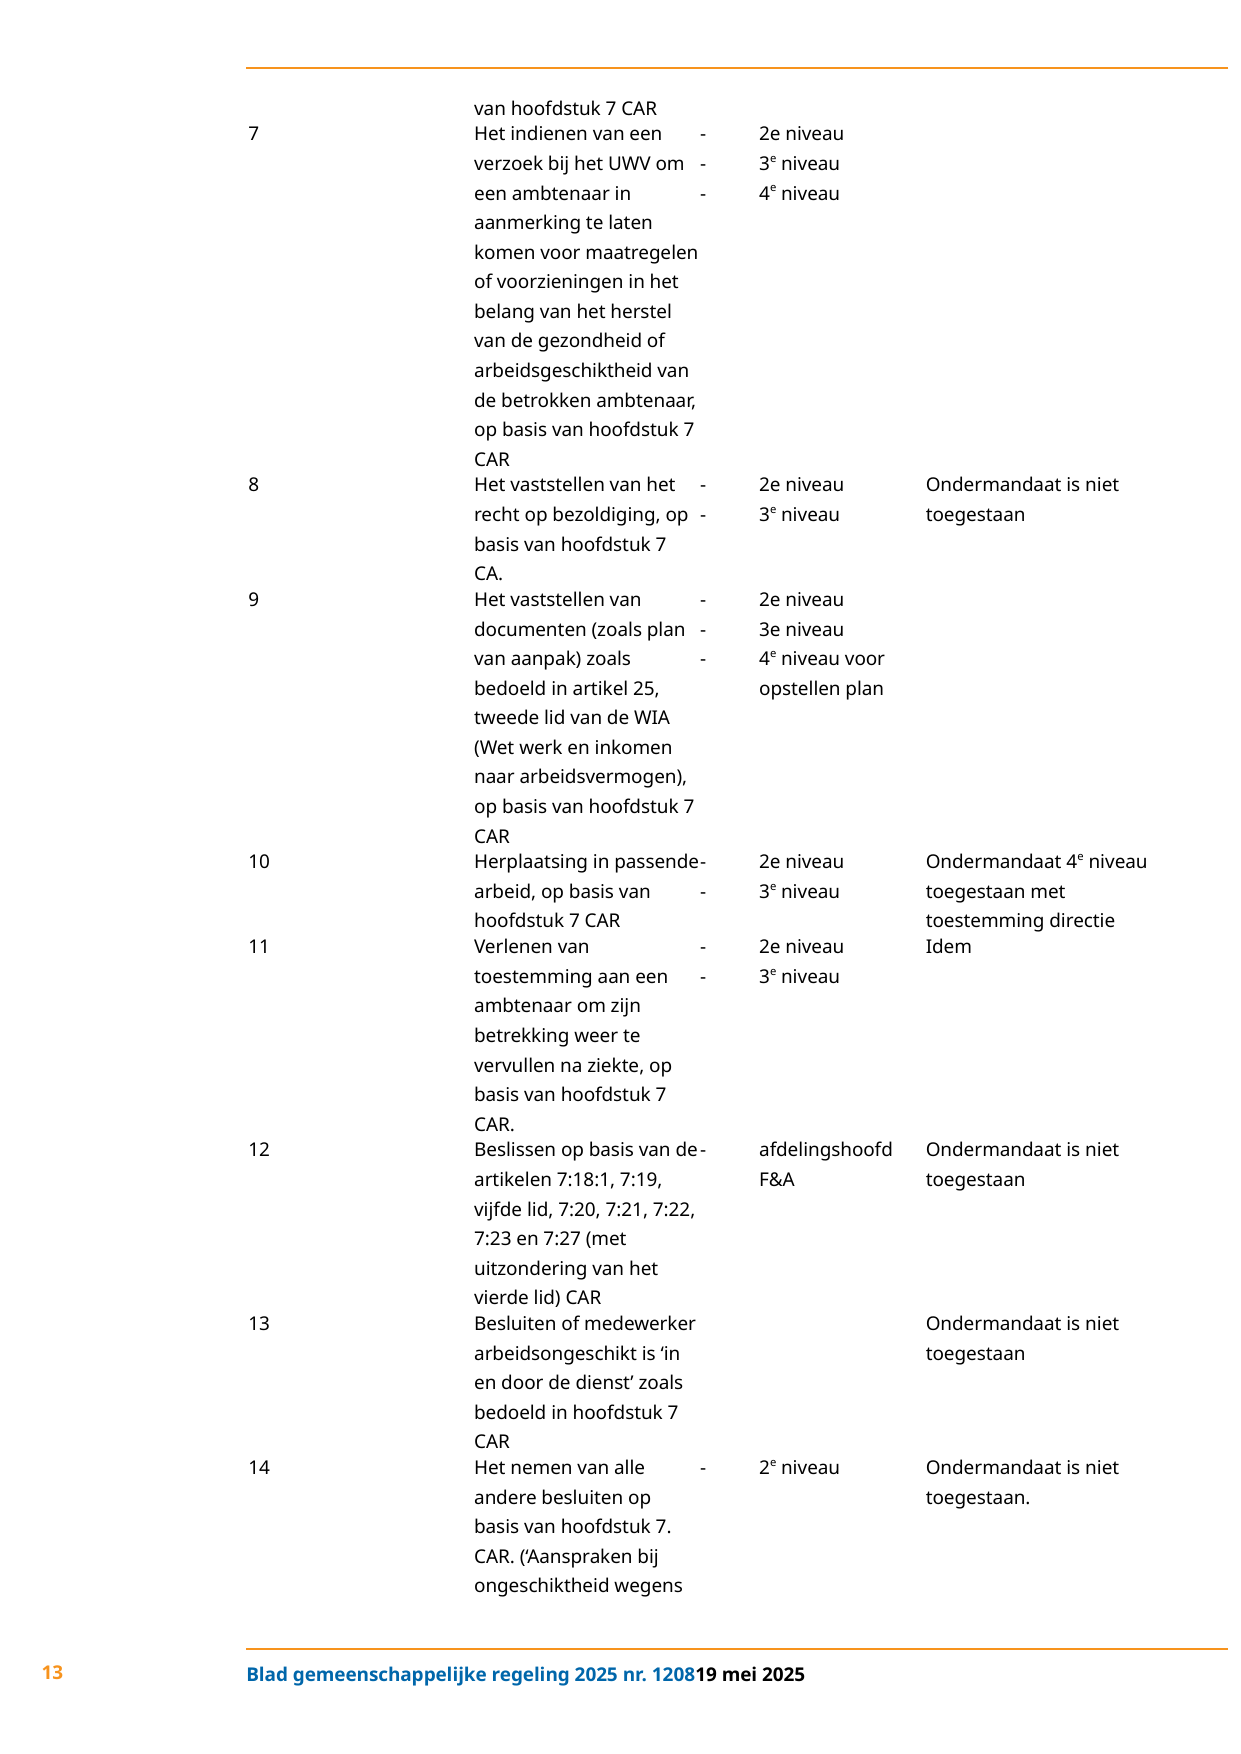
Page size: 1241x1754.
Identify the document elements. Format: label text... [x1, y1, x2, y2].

table_cell Herplaatsing in passende arbeid, op basis van hoofdstuk 7 CAR [474, 849, 700, 933]
table_cell [700, 95, 926, 121]
table_cell 2e niveau 3e niveau [700, 849, 926, 933]
table_cell 14 [248, 1454, 474, 1598]
table_cell Beslissen op basis van de artikelen 7:18:1, 7:19, vijfde lid, 7:20, 7:21, 7:22, 7:23 en 7:27 (met uitzondering van het vierde lid) CAR [474, 1137, 700, 1310]
table_cell Het vaststellen van het recht op bezoldiging, op basis van hoofdstuk 7 CA. [474, 472, 700, 586]
table_cell 9 [248, 586, 474, 848]
table_cell Ondermandaat is niet toegestaan [926, 1310, 1152, 1454]
table_cell 11 [248, 934, 474, 1137]
picture [41, 47, 231, 172]
table_cell 12 [248, 1137, 474, 1310]
table_cell [926, 586, 1152, 848]
table_cell [926, 121, 1152, 472]
table_cell 2e niveau 3e niveau [700, 472, 926, 586]
table_cell Ondermandaat is niet toegestaan [926, 472, 1152, 586]
table_cell Verlenen van toestemming aan een ambtenaar om zijn betrekking weer te vervullen na ziekte, op basis van hoofdstuk 7 CAR. [474, 934, 700, 1137]
table_cell 13 [248, 1310, 474, 1454]
table_cell Besluiten of medewerker arbeidsongeschikt is ‘in en door de dienst’ zoals bedoeld in hoofdstuk 7 CAR [474, 1310, 700, 1454]
table_cell afdelingshoofd F&A [700, 1137, 926, 1310]
table_cell Het indienen van een verzoek bij het UWV om een ambtenaar in aanmerking te laten komen voor maatregelen of voorzieningen in het belang van het herstel van de gezondheid of arbeidsgeschiktheid van de betrokken ambtenaar, op basis van hoofdstuk 7 CAR [474, 121, 700, 472]
table_cell 2e niveau [700, 1454, 926, 1598]
table_cell [700, 1310, 926, 1454]
table_cell Het vaststellen van documenten (zoals plan van aanpak) zoals bedoeld in artikel 25, tweede lid van de WIA (Wet werk en inkomen naar arbeidsvermogen), op basis van hoofdstuk 7 CAR [474, 586, 700, 848]
table_cell 7 [248, 121, 474, 472]
table_cell Ondermandaat 4e niveau toegestaan met toestemming directie [926, 849, 1152, 933]
table_cell 8 [248, 472, 474, 586]
table_cell Ondermandaat is niet toegestaan. [926, 1454, 1152, 1598]
table_cell [926, 95, 1152, 121]
table_cell Het nemen van alle andere besluiten op basis van hoofdstuk 7. CAR. (‘Aanspraken bij ongeschiktheid wegens [474, 1454, 700, 1598]
table_cell 2e niveau 3e niveau 4e niveau [700, 121, 926, 472]
table_cell Ondermandaat is niet toegestaan [926, 1137, 1152, 1310]
table_cell van hoofdstuk 7 CAR [474, 95, 700, 121]
table_cell [248, 95, 474, 121]
table_cell 2e niveau 3e niveau 4e niveau voor opstellen plan [700, 586, 926, 848]
table_cell 2e niveau 3e niveau [700, 934, 926, 1137]
table_cell 10 [248, 849, 474, 933]
table_cell Idem [926, 934, 1152, 1137]
